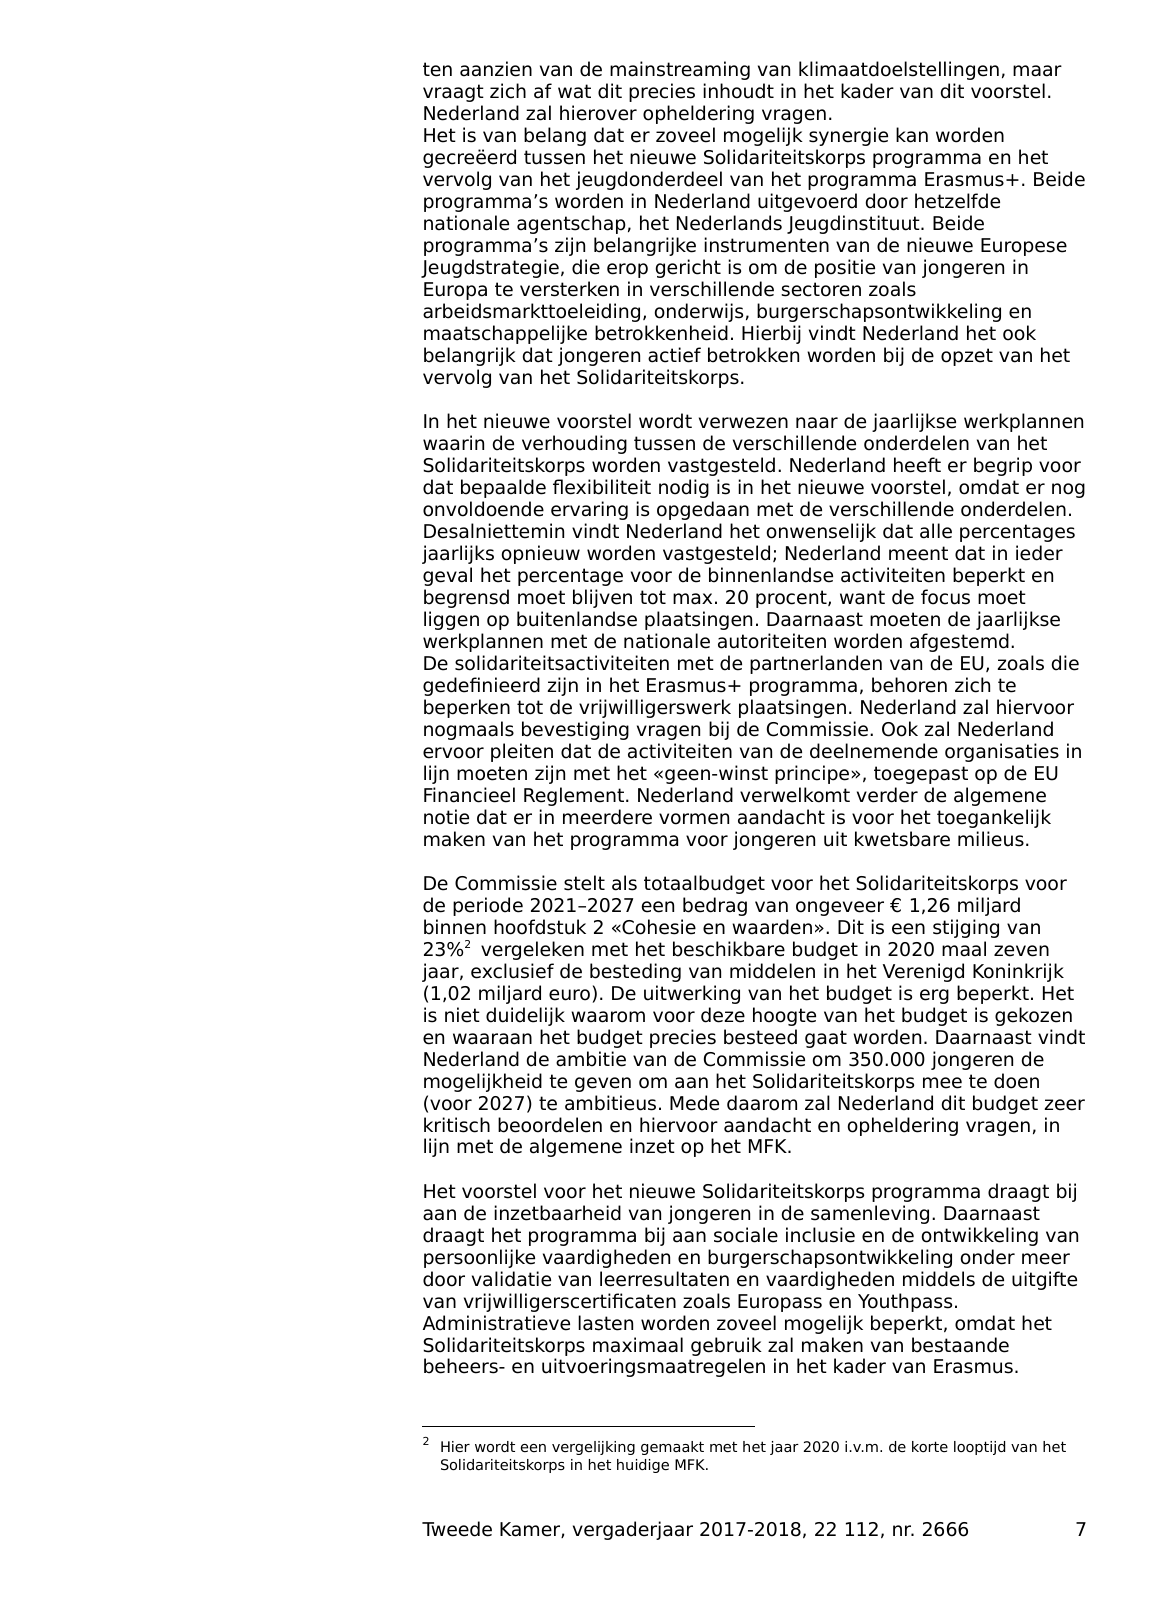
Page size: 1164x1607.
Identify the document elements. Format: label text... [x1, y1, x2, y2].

text Hier wordt een vergelijking gemaakt met het jaar 2020 i.v.m. de korte looptijd van het Solidariteitskorps in het huidige MFK. [422, 1435, 1087, 1474]
text Het voorstel voor het nieuwe Solidariteitskorps programma draagt bij aan de inzetbaarheid van jongeren in de samenleving. Daarnaast draagt het programma bij aan sociale inclusie en de ontwikkeling van persoonlijke vaardigheden en burgerschapsontwikkeling onder meer door validatie van leerresultaten en vaardigheden middels de uitgifte van vrijwilligerscertificaten zoals Europass en Youthpass. Administratieve lasten worden zoveel mogelijk beperkt, omdat het Solidariteitskorps maximaal gebruik zal maken van bestaande beheers- en uitvoeringsmaatregelen in het kader van Erasmus. [422, 1181, 1087, 1378]
text De solidariteitsactiviteiten met de partnerlanden van de EU, zoals die gedefinieerd zijn in het Erasmus+ programma, behoren zich te beperken tot de vrijwilligerswerk plaatsingen. Nederland zal hiervoor nogmaals bevestiging vragen bij de Commissie. Ook zal Nederland ervoor pleiten dat de activiteiten van de deelnemende organisaties in lijn moeten zijn met het «geen-winst principe», toegepast op de EU Financieel Reglement. Nederland verwelkomt verder de algemene notie dat er in meerdere vormen aandacht is voor het toegankelijk maken van het programma voor jongeren uit kwetsbare milieus. [422, 653, 1087, 851]
text ten aanzien van de mainstreaming van klimaatdoelstellingen, maar vraagt zich af wat dit precies inhoudt in het kader van dit voorstel. Nederland zal hierover opheldering vragen. [422, 59, 1087, 125]
text Het is van belang dat er zoveel mogelijk synergie kan worden gecreëerd tussen het nieuwe Solidariteitskorps programma en het vervolg van het jeugdonderdeel van het programma Erasmus+. Beide programma’s worden in Nederland uitgevoerd door hetzelfde nationale agentschap, het Nederlands Jeugdinstituut. Beide programma’s zijn belangrijke instrumenten van de nieuwe Europese Jeugdstrategie, die erop gericht is om de positie van jongeren in Europa te versterken in verschillende sectoren zoals arbeidsmarkttoeleiding, onderwijs, burgerschapsontwikkeling en maatschappelijke betrokkenheid. Hierbij vindt Nederland het ook belangrijk dat jongeren actief betrokken worden bij de opzet van het vervolg van het Solidariteitskorps. [422, 125, 1087, 389]
text In het nieuwe voorstel wordt verwezen naar de jaarlijkse werkplannen waarin de verhouding tussen de verschillende onderdelen van het Solidariteitskorps worden vastgesteld. Nederland heeft er begrip voor dat bepaalde flexibiliteit nodig is in het nieuwe voorstel, omdat er nog onvoldoende ervaring is opgedaan met de verschillende onderdelen. Desalniettemin vindt Nederland het onwenselijk dat alle percentages jaarlijks opnieuw worden vastgesteld; Nederland meent dat in ieder geval het percentage voor de binnenlandse activiteiten beperkt en begrensd moet blijven tot max. 20 procent, want de focus moet liggen op buitenlandse plaatsingen. Daarnaast moeten de jaarlijkse werkplannen met de nationale autoriteiten worden afgestemd. [422, 411, 1087, 653]
text De Commissie stelt als totaalbudget voor het Solidariteitskorps voor de periode 2021–2027 een bedrag van ongeveer € 1,26 miljard binnen hoofdstuk 2 «Cohesie en waarden». Dit is een stijging van 23% vergeleken met het beschikbare budget in 2020 maal zeven jaar, exclusief de besteding van middelen in het Verenigd Koninkrijk (1,02 miljard euro). De uitwerking van het budget is erg beperkt. Het is niet duidelijk waarom voor deze hoogte van het budget is gekozen en waaraan het budget precies besteed gaat worden. Daarnaast vindt Nederland de ambitie van de Commissie om 350.000 jongeren de mogelijkheid te geven om aan het Solidariteitskorps mee te doen (voor 2027) te ambitieus. Mede daarom zal Nederland dit budget zeer kritisch beoordelen en hiervoor aandacht en opheldering vragen, in lijn met de algemene inzet op het MFK. [422, 873, 1087, 1158]
